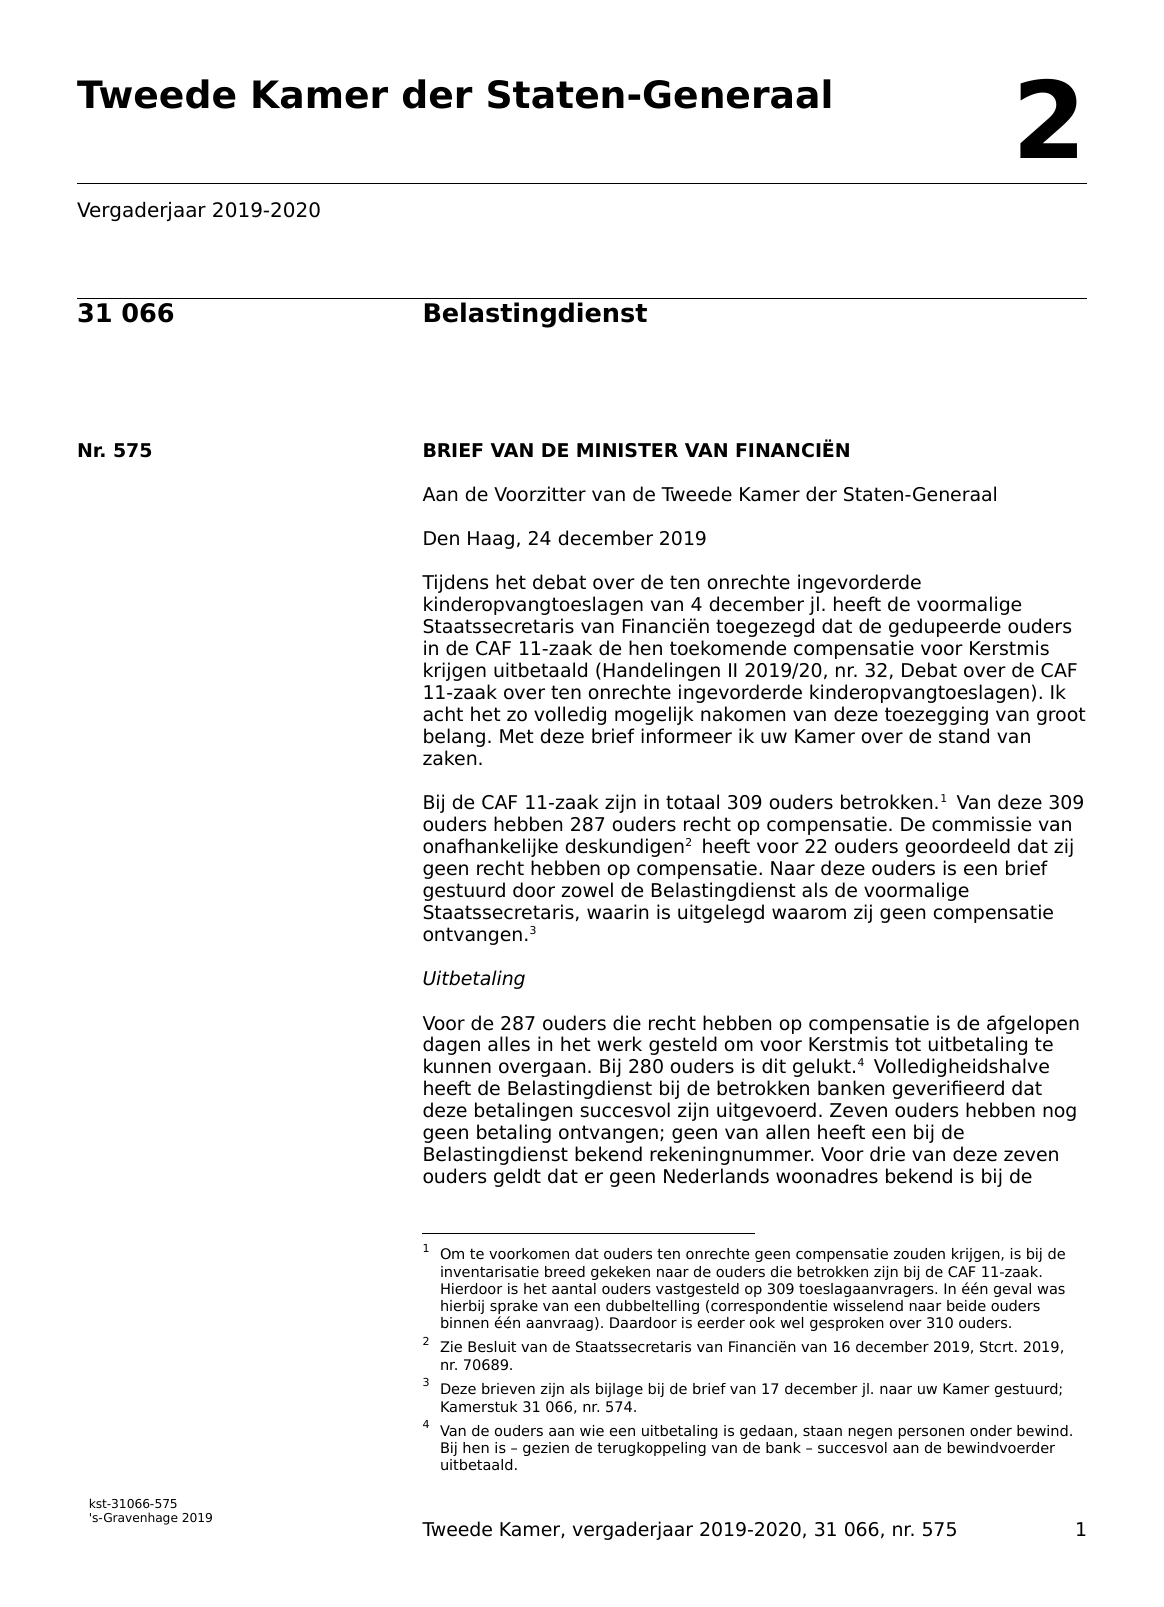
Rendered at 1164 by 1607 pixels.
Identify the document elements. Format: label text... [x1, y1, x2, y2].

table_cell Vergaderjaar 2019-2020 [77, 184, 1087, 298]
text Deze brieven zijn als bijlage bij de brief van 17 december jl. naar uw Kamer gestuurd; Kamerstuk 31 066, nr. 574. [422, 1377, 1087, 1416]
text Tijdens het debat over de ten onrechte ingevorderde kinderopvangtoeslagen van 4 december jl. heeft de voormalige Staatssecretaris van Financiën toegezegd dat de gedupeerde ouders in de CAF 11-zaak de hen toekomende compensatie voor Kerstmis krijgen uitbetaald (Handelingen II 2019/20, nr. 32, Debat over de CAF 11-zaak over ten onrechte ingevorderde kinderopvangtoeslagen). Ik acht het zo volledig mogelijk nakomen van deze toezegging van groot belang. Met deze brief informeer ik uw Kamer over de stand van zaken. [422, 572, 1087, 770]
text Zie Besluit van de Staatssecretaris van Financiën van 16 december 2019, Stcrt. 2019, nr. 70689. [422, 1335, 1087, 1374]
subtitle Nr. 575 BRIEF VAN DE MINISTER VAN FINANCIËN [77, 440, 1087, 462]
text Van de ouders aan wie een uitbetaling is gedaan, staan negen personen onder bewind. Bij hen is – gezien de terugkoppeling van de bank – succesvol aan de bewindvoerder uitbetaald. [422, 1418, 1087, 1474]
subtitle Uitbetaling [422, 968, 1087, 990]
subtitle 31 066 Belastingdienst [77, 299, 1087, 329]
text Voor de 287 ouders die recht hebben op compensatie is de afgelopen dagen alles in het werk gesteld om voor Kerstmis tot uitbetaling te kunnen overgaan. Bij 280 ouders is dit gelukt. Volledigheidshalve heeft de Belastingdienst bij de betrokken banken geverifieerd dat deze betalingen succesvol zijn uitgevoerd. Zeven ouders hebben nog geen betaling ontvangen; geen van allen heeft een bij de Belastingdienst bekend rekeningnummer. Voor drie van deze zeven ouders geldt dat er geen Nederlands woonadres bekend is bij de [422, 1012, 1087, 1188]
text Om te voorkomen dat ouders ten onrechte geen compensatie zouden krijgen, is bij de inventarisatie breed gekeken naar de ouders die betrokken zijn bij de CAF 11-zaak. Hierdoor is het aantal ouders vastgesteld op 309 toeslagaanvragers. In één geval was hierbij sprake van een dubbeltelling (correspondentie wisselend naar beide ouders binnen één aanvraag). Daardoor is eerder ook wel gesproken over 310 ouders. [422, 1242, 1087, 1332]
text kst-31066-575 [88, 1497, 323, 1511]
table_header 2 [886, 59, 1087, 183]
text 's-Gravenhage 2019 [88, 1511, 323, 1525]
text Bij de CAF 11-zaak zijn in totaal 309 ouders betrokken. Van deze 309 ouders hebben 287 ouders recht op compensatie. De commissie van onafhankelijke deskundigen heeft voor 22 ouders geoordeeld dat zij geen recht hebben op compensatie. Naar deze ouders is een brief gestuurd door zowel de Belastingdienst als de voormalige Staatssecretaris, waarin is uitgelegd waarom zij geen compensatie ontvangen. [422, 792, 1087, 946]
text Den Haag, 24 december 2019 [422, 528, 1087, 550]
text Aan de Voorzitter van de Tweede Kamer der Staten-Generaal [422, 484, 1087, 506]
table_header Tweede Kamer der Staten-Generaal [77, 59, 886, 183]
